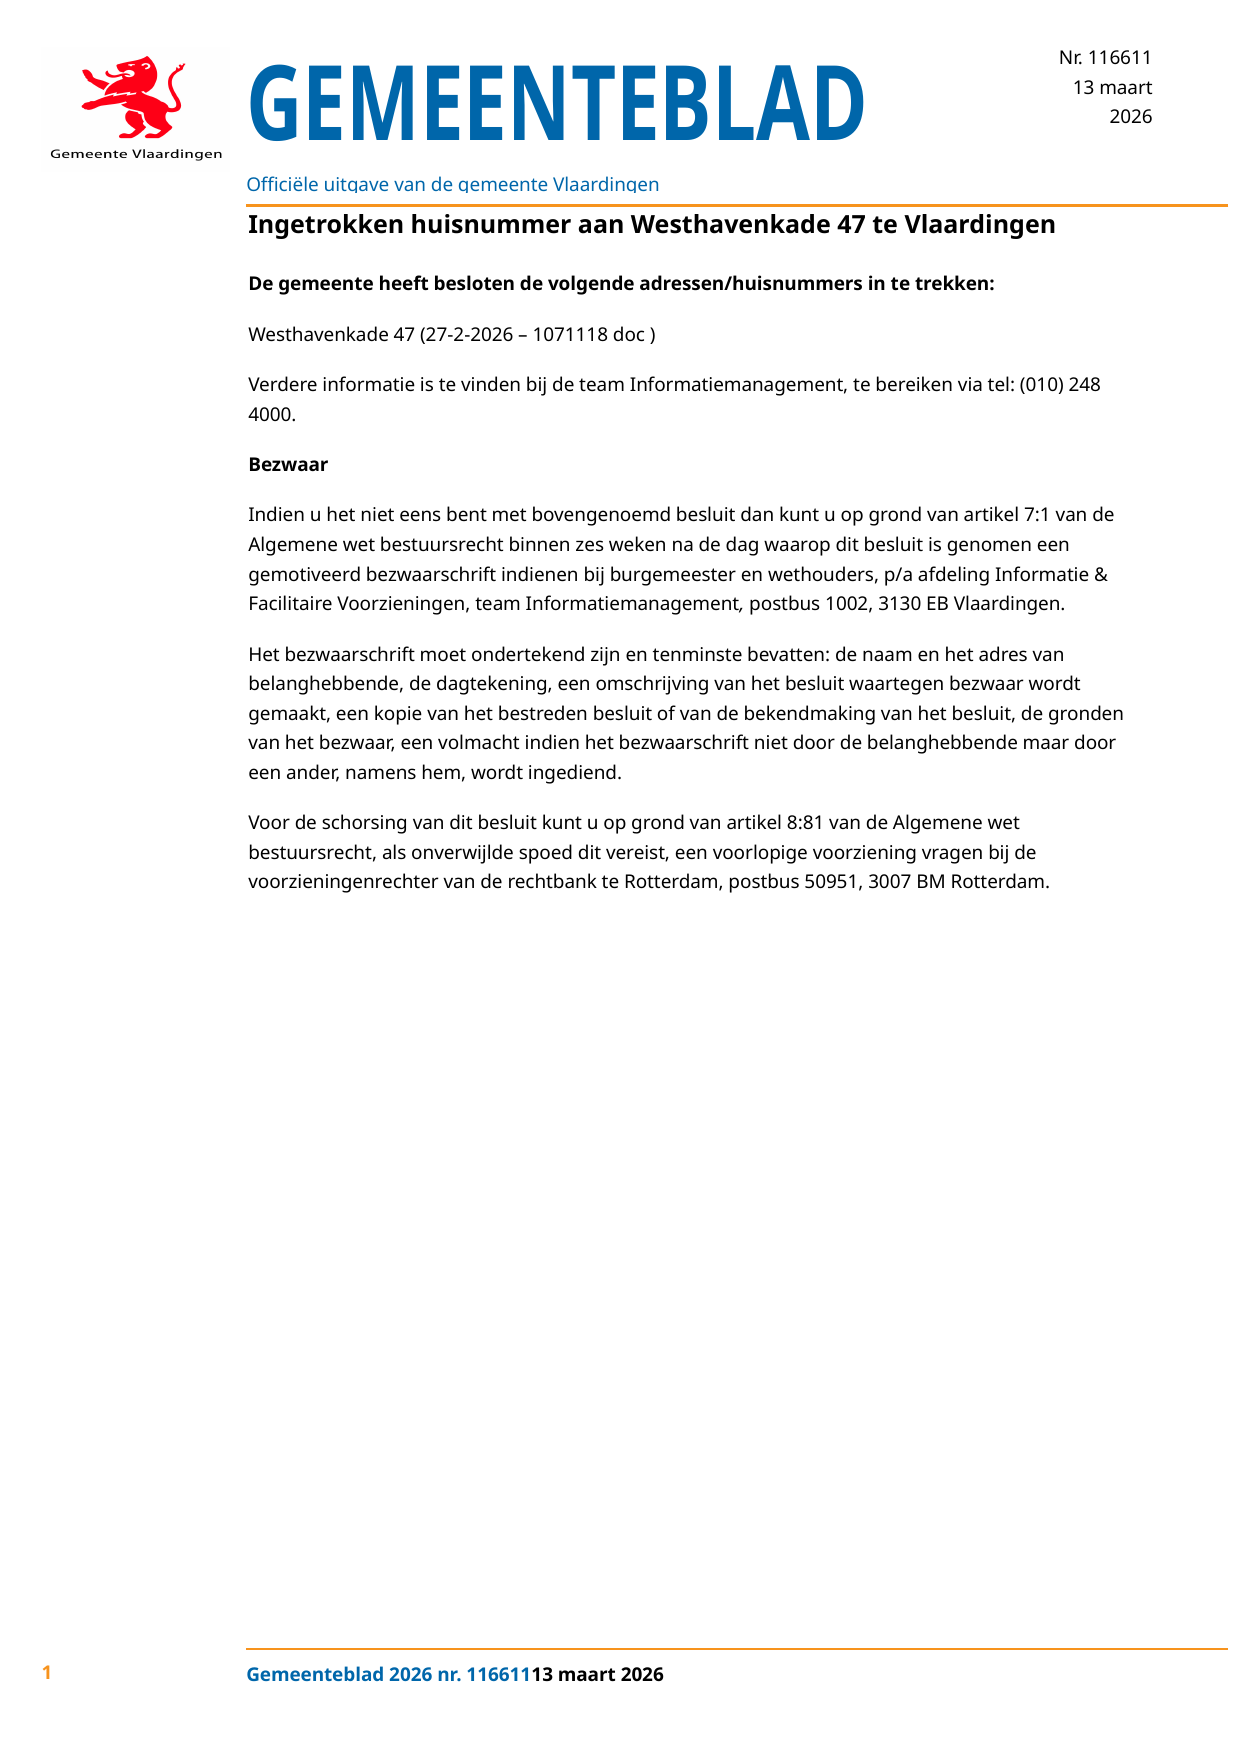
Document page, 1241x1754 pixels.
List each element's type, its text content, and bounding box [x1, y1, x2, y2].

text Bezwaar [248, 451, 1152, 477]
text Verdere informatie is te vinden bij de team Informatiemanagement, te bereiken via tel: (010) 248 4000. [248, 371, 1152, 426]
text Ingetrokken huisnummer aan Westhavenkade 47 te Vlaardingen [248, 207, 1152, 241]
text Het bezwaarschrift moet ondertekend zijn en tenminste bevatten: de naam en het adres van belanghebbende, de dagtekening, een omschrijving van het besluit waartegen bezwaar wordt gemaakt, een kopie van het bestreden besluit of van de bekendmaking van het besluit, de gronden van het bezwaar, een volmacht indien het bezwaarschrift niet door de belanghebbende maar door een ander, namens hem, wordt ingediend. [248, 641, 1152, 785]
picture [41, 47, 231, 172]
text De gemeente heeft besloten de volgende adressen/huisnummers in te trekken: [248, 270, 1152, 296]
text Westhavenkade 47 (27-2-2026 – 1071118 doc ) [248, 321, 1152, 346]
text Indien u het niet eens bent met bovengenoemd besluit dan kunt u op grond van artikel 7:1 van de Algemene wet bestuursrecht binnen zes weken na de dag waarop dit besluit is genomen een gemotiveerd bezwaarschrift indienen bij burgemeester en wethouders, p/a afdeling Informatie & Facilitaire Voorzieningen, team Informatiemanagement, postbus 1002, 3130 EB Vlaardingen. [248, 502, 1152, 616]
text Voor de schorsing van dit besluit kunt u op grond van artikel 8:81 van de Algemene wet bestuursrecht, als onverwijlde spoed dit vereist, een voorlopige voorziening vragen bij de voorzieningenrechter van de rechtbank te Rotterdam, postbus 50951, 3007 BM Rotterdam. [248, 809, 1152, 894]
